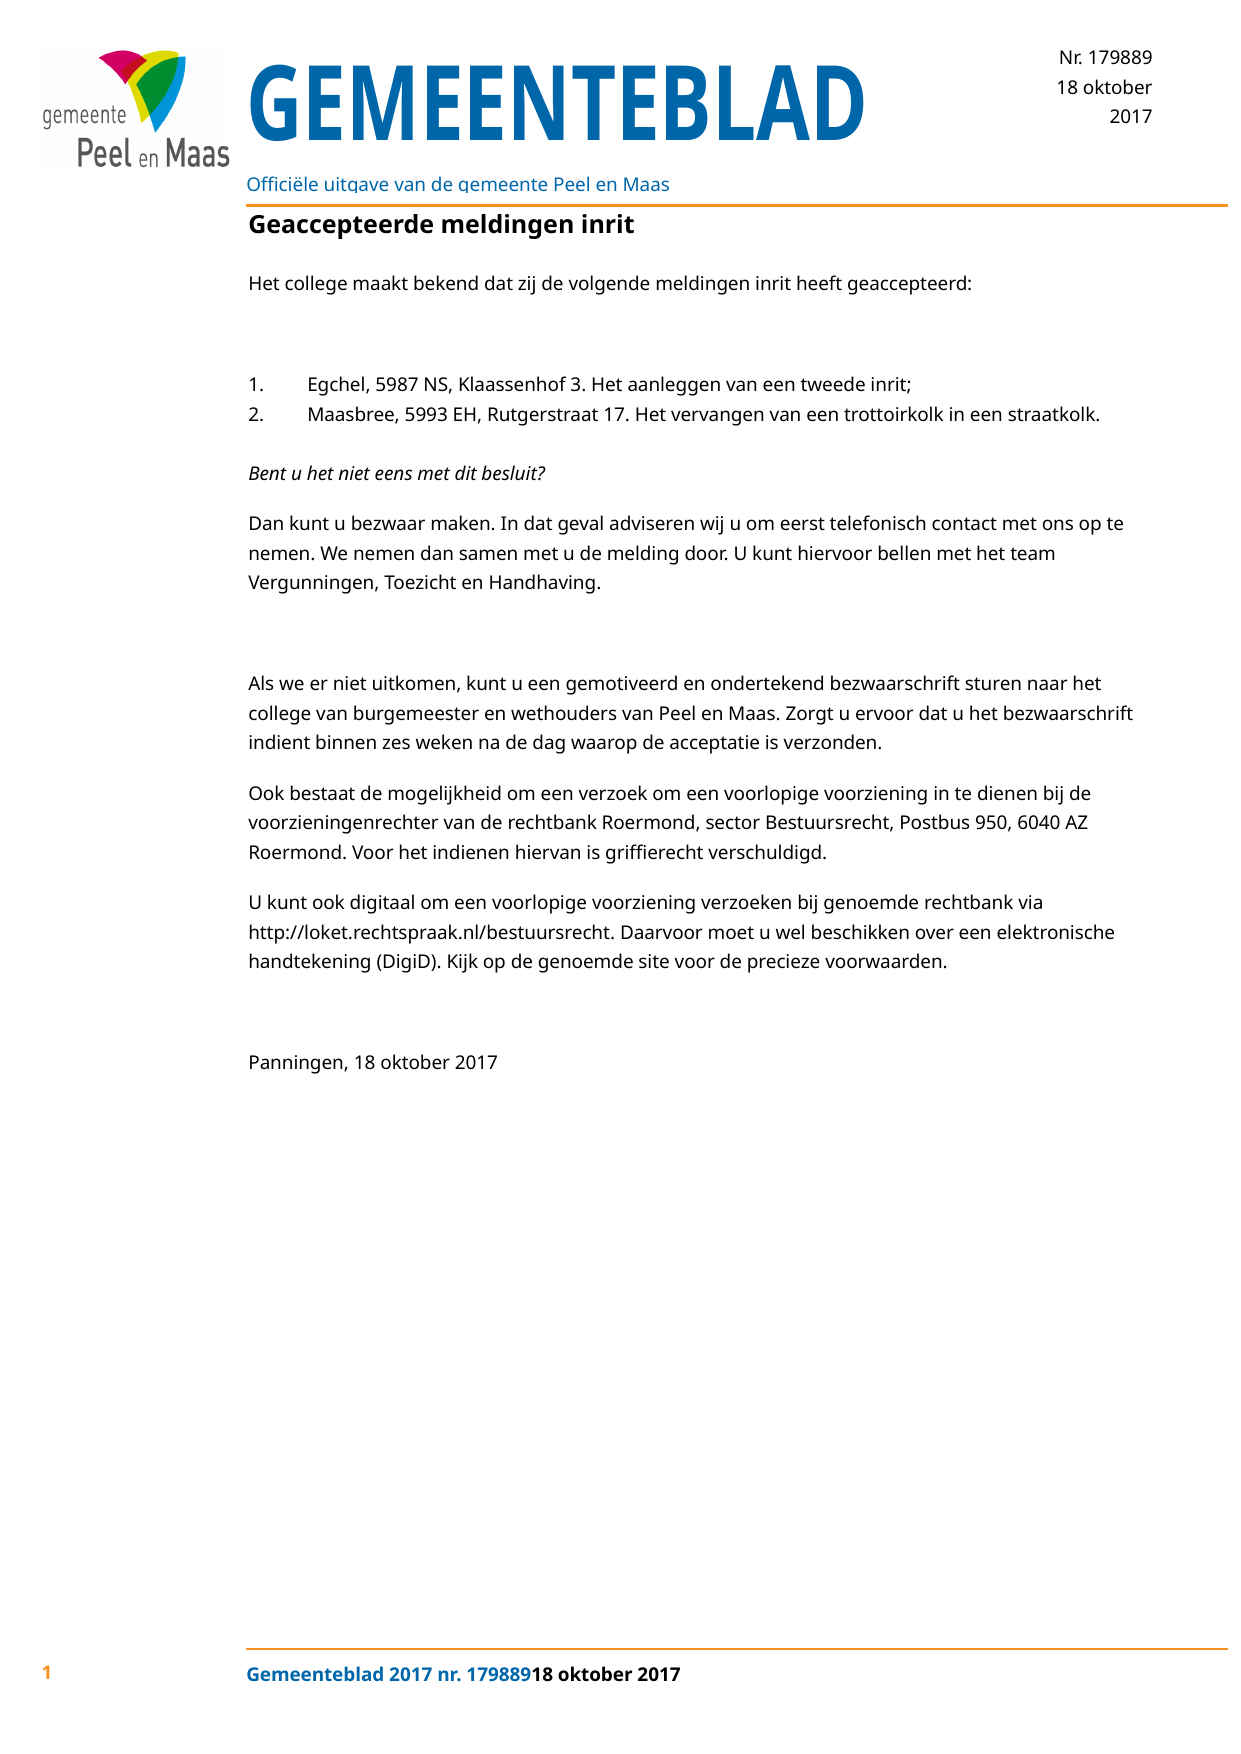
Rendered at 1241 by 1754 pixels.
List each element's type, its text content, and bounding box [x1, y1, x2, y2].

text Dan kunt u bezwaar maken. In dat geval adviseren wij u om eerst telefonisch contact met ons op te nemen. We nemen dan samen met u de melding door. U kunt hiervoor bellen met het team Vergunningen, Toezicht en Handhaving. [248, 510, 1152, 595]
text Bent u het niet eens met dit besluit? [248, 460, 1152, 486]
list Maasbree, 5993 EH, Rutgerstraat 17. Het vervangen van een trottoirkolk in een straatkolk. [248, 401, 1152, 426]
text Panningen, 18 oktober 2017 [248, 1049, 1152, 1075]
text U kunt ook digitaal om een voorlopige voorziening verzoeken bij genoemde rechtbank via http://loket.rechtspraak.nl/bestuursrecht. Daarvoor moet u wel beschikken over een elektronische handtekening (DigiD). Kijk op de genoemde site voor de precieze voorwaarden. [248, 889, 1152, 974]
text Geaccepteerde meldingen inrit [248, 207, 1152, 241]
text Als we er niet uitkomen, kunt u een gemotiveerd en ondertekend bezwaarschrift sturen naar het college van burgemeester en wethouders van Peel en Maas. Zorgt u ervoor dat u het bezwaarschrift indient binnen zes weken na de dag waarop de acceptatie is verzonden. [248, 670, 1152, 755]
list Egchel, 5987 NS, Klaassenhof 3. Het aanleggen van een tweede inrit; [248, 371, 1152, 397]
text Het college maakt bekend dat zij de volgende meldingen inrit heeft geaccepteerd: [248, 270, 1152, 296]
text Ook bestaat de mogelijkheid om een verzoek om een voorlopige voorziening in te dienen bij de voorzieningenrechter van de rechtbank Roermond, sector Bestuursrecht, Postbus 950, 6040 AZ Roermond. Voor het indienen hiervan is griffierecht verschuldigd. [248, 780, 1152, 865]
picture [41, 47, 231, 172]
